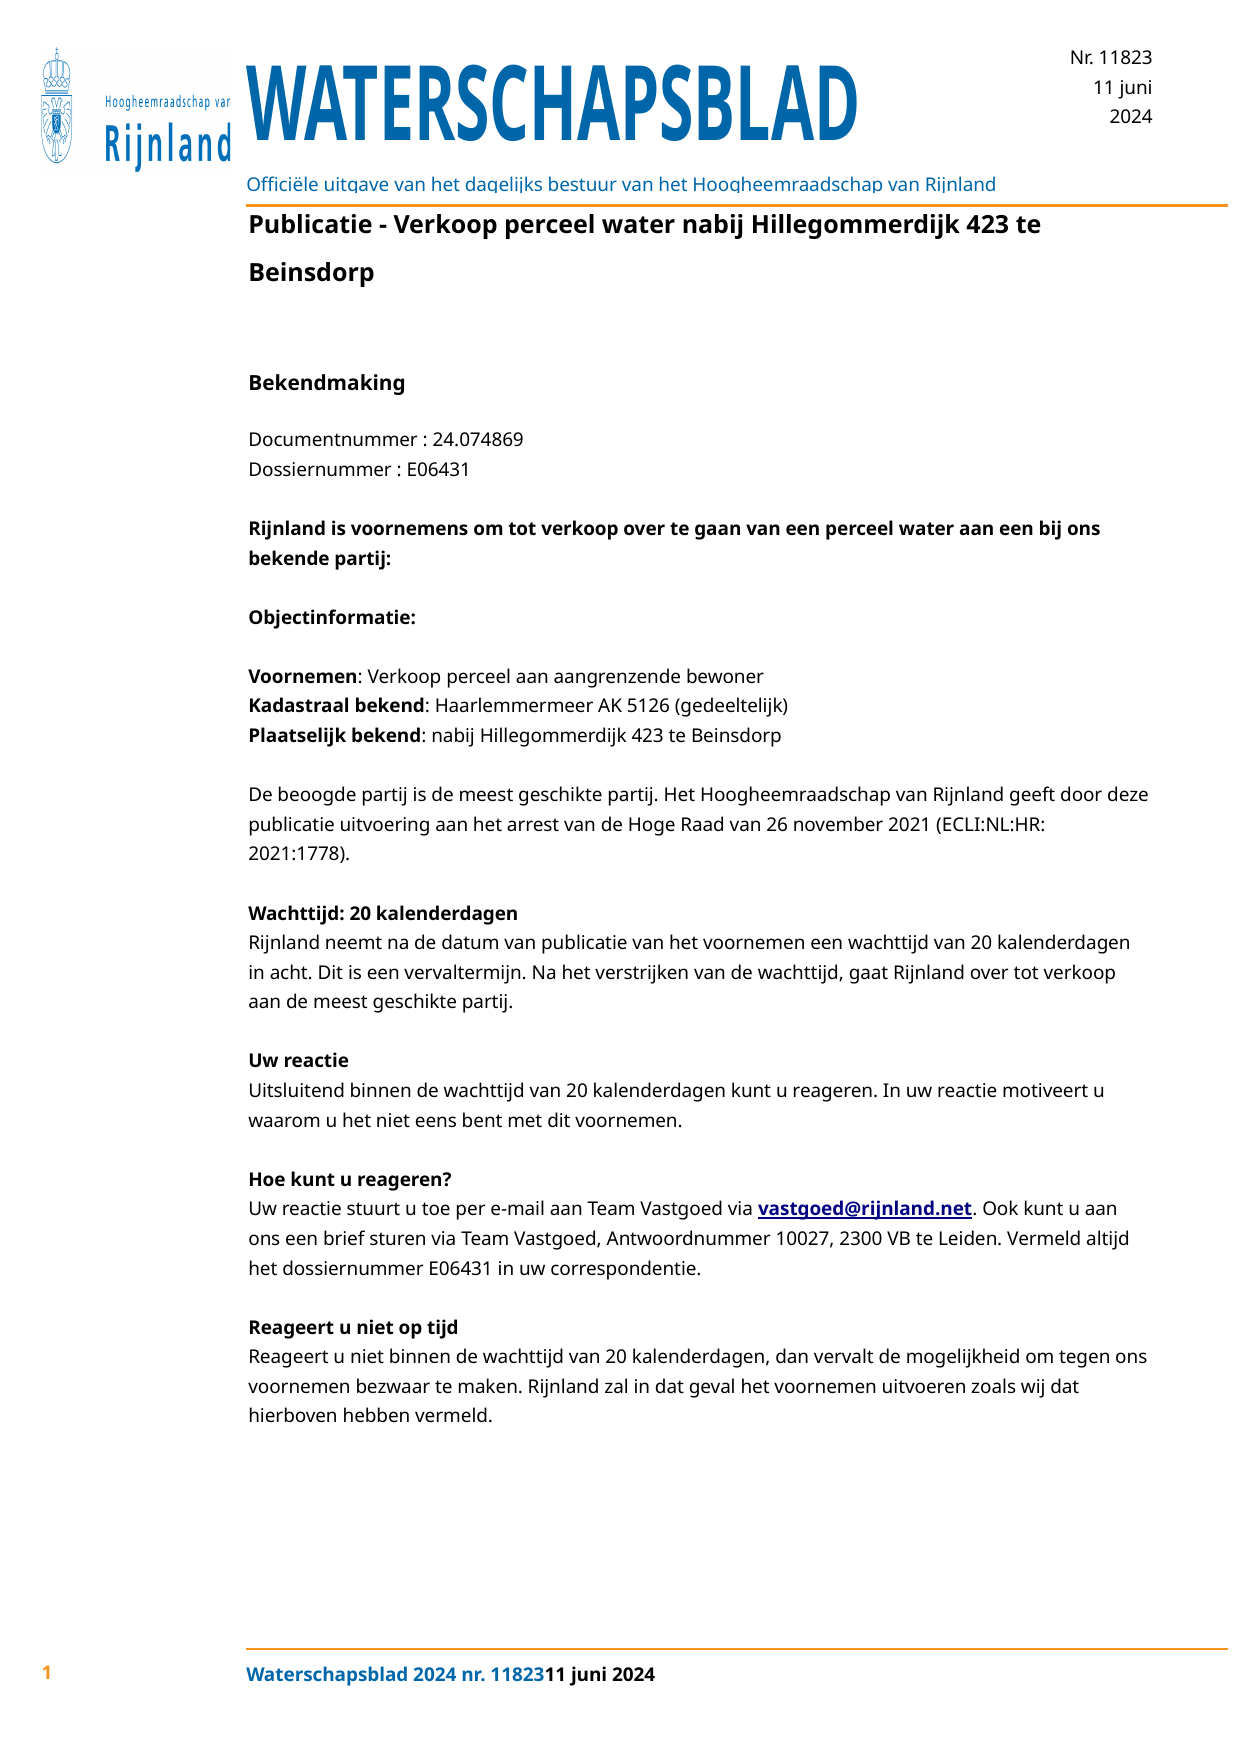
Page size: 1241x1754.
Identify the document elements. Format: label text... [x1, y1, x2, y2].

text Documentnummer : 24.074869 [248, 426, 1152, 452]
text Uw reactie stuurt u toe per e-mail aan Team Vastgoed via vastgoed@rijnland.net. Ook kunt u aan ons een brief sturen via Team Vastgoed, Antwoordnummer 10027, 2300 VB te Leiden. Vermeld altijd het dossiernummer E06431 in uw correspondentie. [248, 1196, 1152, 1280]
text Voornemen: Verkoop perceel aan aangrenzende bewoner [248, 663, 1152, 689]
text Bekendmaking [248, 368, 1152, 397]
text Publicatie - Verkoop perceel water nabij Hillegommerdijk 423 te Beinsdorp [248, 207, 1152, 288]
text Rijnland neemt na de datum van publicatie van het voornemen een wachttijd van 20 kalenderdagen in acht. Dit is een vervaltermijn. Na het verstrijken van de wachttijd, gaat Rijnland over tot verkoop aan de meest geschikte partij. [248, 929, 1152, 1014]
text Dossiernummer : E06431 [248, 456, 1152, 482]
text Rijnland is voornemens om tot verkoop over te gaan van een perceel water aan een bij ons bekende partij: [248, 515, 1152, 570]
text Reageert u niet binnen de wachttijd van 20 kalenderdagen, dan vervalt de mogelijkheid om tegen ons voornemen bezwaar te maken. Rijnland zal in dat geval het voornemen uitvoeren zoals wij dat hierboven hebben vermeld. [248, 1343, 1152, 1428]
text Uitsluitend binnen de wachttijd van 20 kalenderdagen kunt u reageren. In uw reactie motiveert u waarom u het niet eens bent met dit voornemen. [248, 1077, 1152, 1132]
text Kadastraal bekend: Haarlemmermeer AK 5126 (gedeeltelijk) [248, 693, 1152, 718]
text Reageert u niet op tijd [248, 1314, 1152, 1339]
text Wachttijd: 20 kalenderdagen [248, 900, 1152, 925]
text Hoe kunt u reageren? [248, 1166, 1152, 1192]
picture [41, 47, 231, 172]
text De beoogde partij is de meest geschikte partij. Het Hoogheemraadschap van Rijnland geeft door deze publicatie uitvoering aan het arrest van de Hoge Raad van 26 november 2021 (ECLI:NL:HR: 2021:1778). [248, 781, 1152, 866]
text Uw reactie [248, 1048, 1152, 1073]
text Plaatselijk bekend: nabij Hillegommerdijk 423 te Beinsdorp [248, 722, 1152, 748]
text Objectinformatie: [248, 604, 1152, 629]
